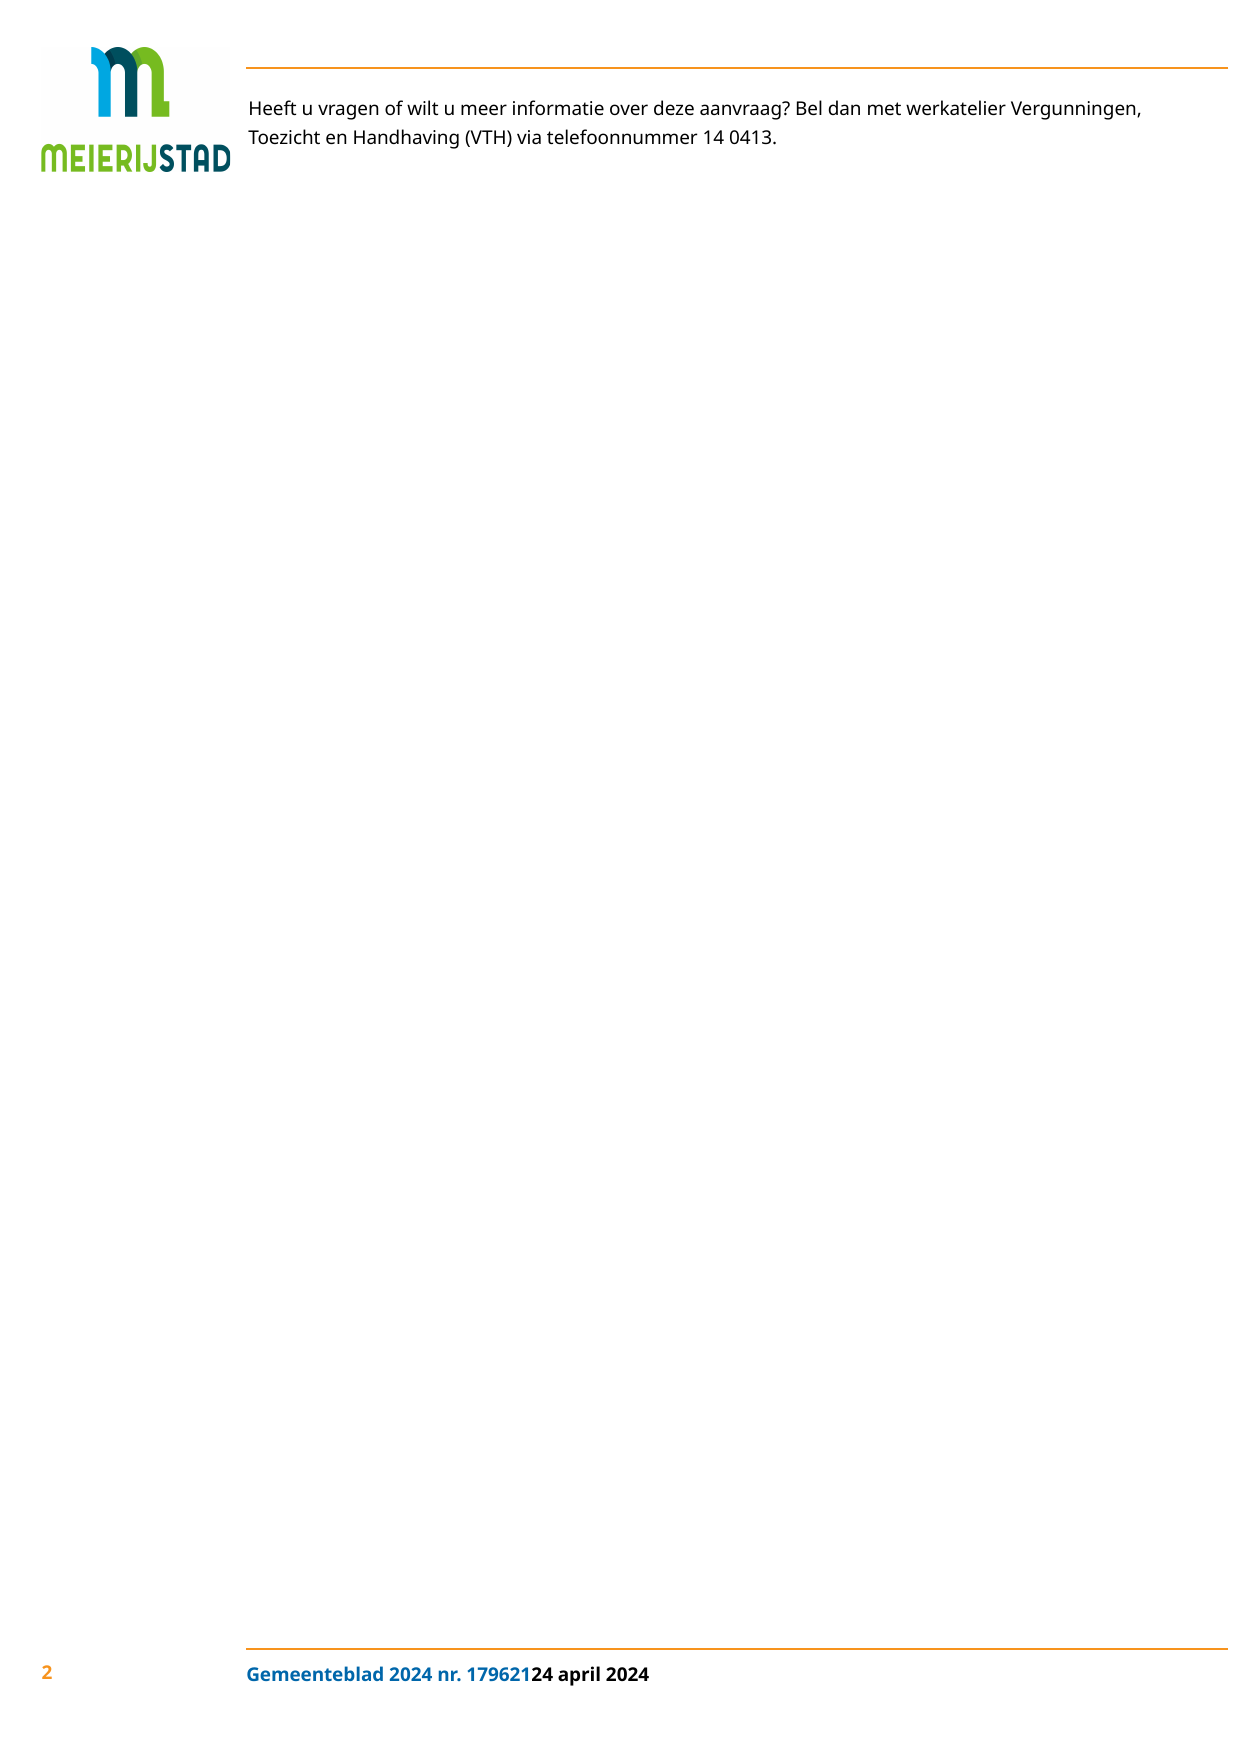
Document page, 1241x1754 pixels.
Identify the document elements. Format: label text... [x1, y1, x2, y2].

picture [41, 47, 231, 172]
text Heeft u vragen of wilt u meer informatie over deze aanvraag? Bel dan met werkatelier Vergunningen, Toezicht en Handhaving (VTH) via telefoonnummer 14 0413. [248, 95, 1152, 150]
